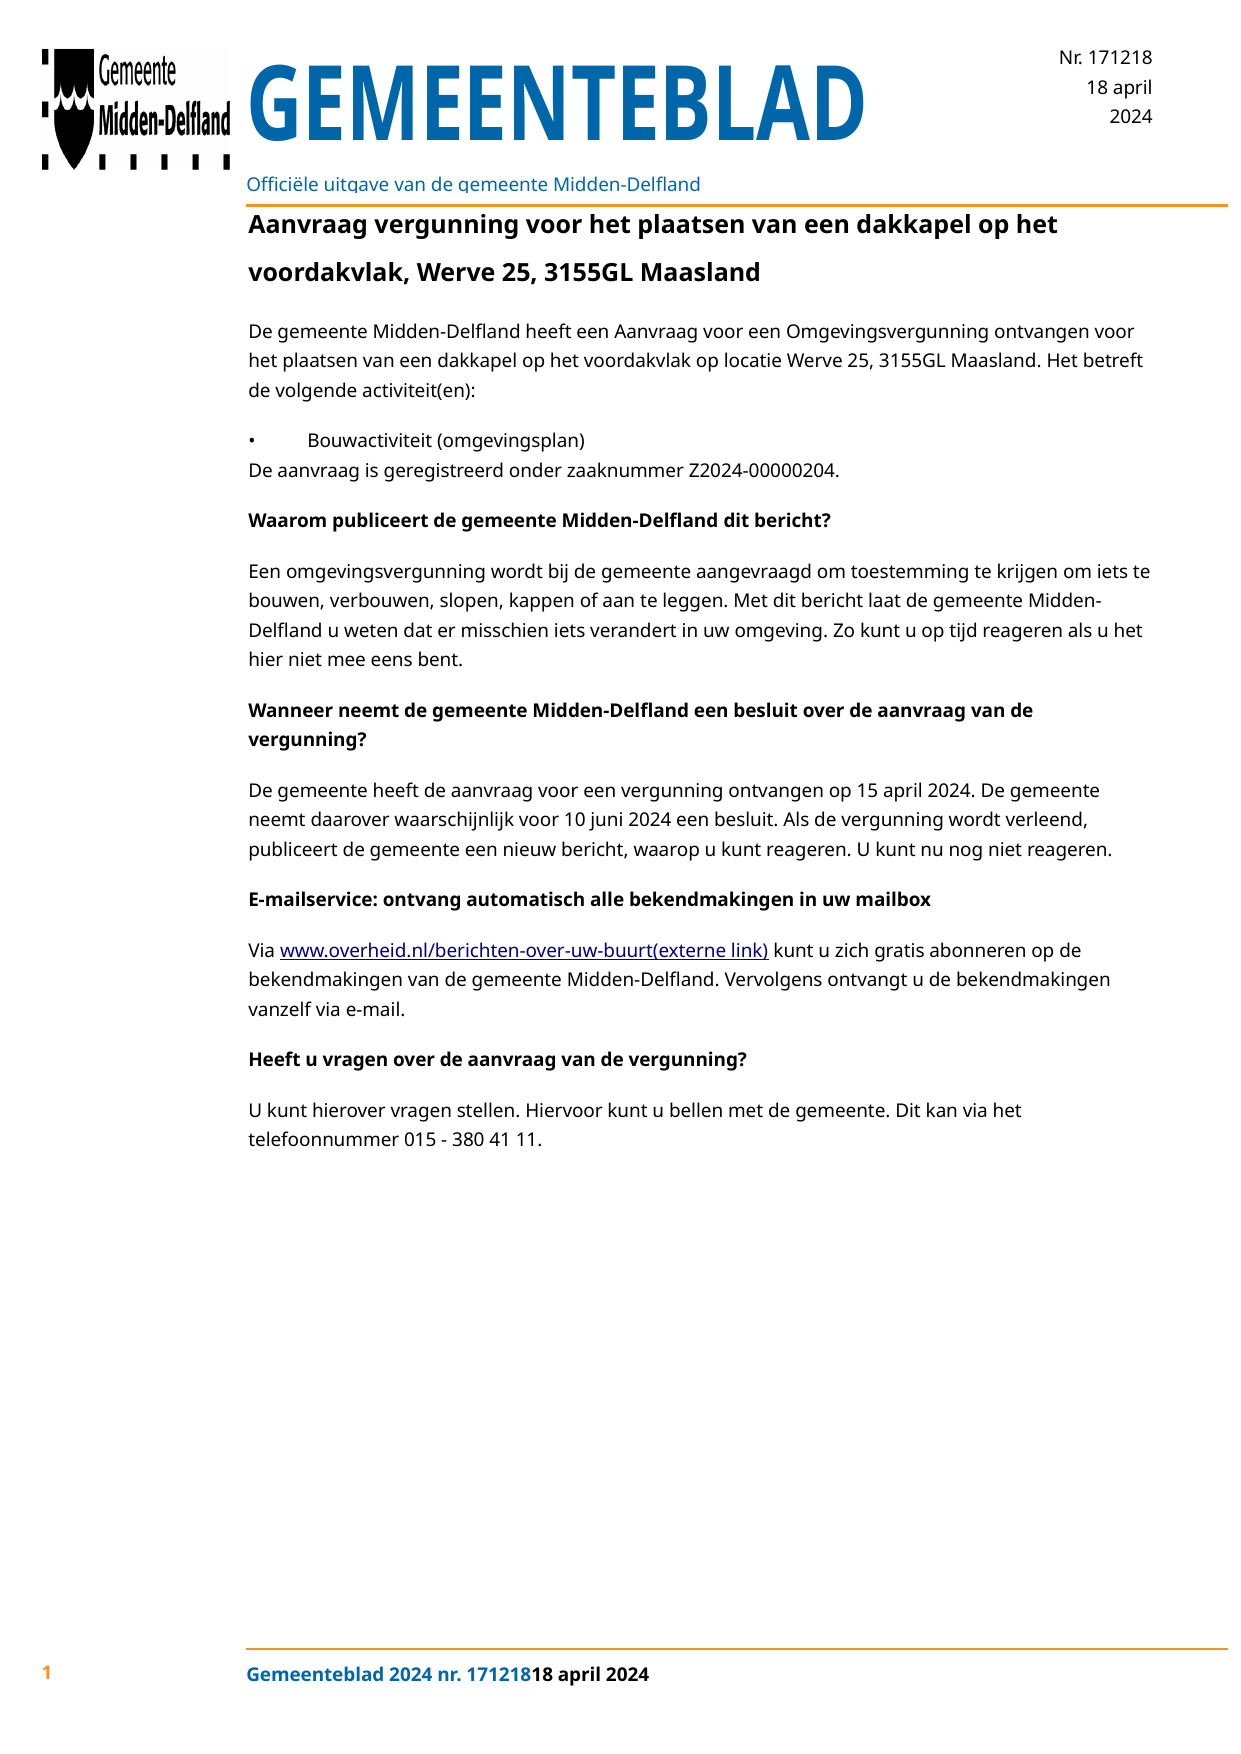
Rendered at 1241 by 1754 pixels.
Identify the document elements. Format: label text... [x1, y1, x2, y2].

text Via www.overheid.nl/berichten-over-uw-buurt(externe link) kunt u zich gratis abonneren op de bekendmakingen van de gemeente Midden-Delfland. Vervolgens ontvangt u de bekendmakingen vanzelf via e-mail. [248, 937, 1152, 1022]
text Aanvraag vergunning voor het plaatsen van een dakkapel op het voordakvlak, Werve 25, 3155GL Maasland [248, 207, 1152, 288]
text Een omgevingsvergunning wordt bij de gemeente aangevraagd om toestemming te krijgen om iets te bouwen, verbouwen, slopen, kappen of aan te leggen. Met dit bericht laat de gemeente Midden-Delfland u weten dat er misschien iets verandert in uw omgeving. Zo kunt u op tijd reageren als u het hier niet mee eens bent. [248, 558, 1152, 672]
list Bouwactiviteit (omgevingsplan) [248, 427, 1152, 453]
text De aanvraag is geregistreerd onder zaaknummer Z2024-00000204. [248, 457, 1152, 483]
picture [41, 47, 231, 172]
text Wanneer neemt de gemeente Midden-Delfland een besluit over de aanvraag van de vergunning? [248, 697, 1152, 752]
text De gemeente Midden-Delfland heeft een Aanvraag voor een Omgevingsvergunning ontvangen voor het plaatsen van een dakkapel op het voordakvlak op locatie Werve 25, 3155GL Maasland. Het betreft de volgende activiteit(en): [248, 318, 1152, 403]
text E-mailservice: ontvang automatisch alle bekendmakingen in uw mailbox [248, 887, 1152, 912]
text Waarom publiceert de gemeente Midden-Delfland dit bericht? [248, 507, 1152, 533]
text Heeft u vragen over de aanvraag van de vergunning? [248, 1047, 1152, 1072]
text De gemeente heeft de aanvraag voor een vergunning ontvangen op 15 april 2024. De gemeente neemt daarover waarschijnlijk voor 10 juni 2024 een besluit. Als de vergunning wordt verleend, publiceert de gemeente een nieuw bericht, waarop u kunt reageren. U kunt nu nog niet reageren. [248, 777, 1152, 862]
text U kunt hierover vragen stellen. Hiervoor kunt u bellen met de gemeente. Dit kan via het telefoonnummer 015 - 380 41 11. [248, 1097, 1152, 1152]
